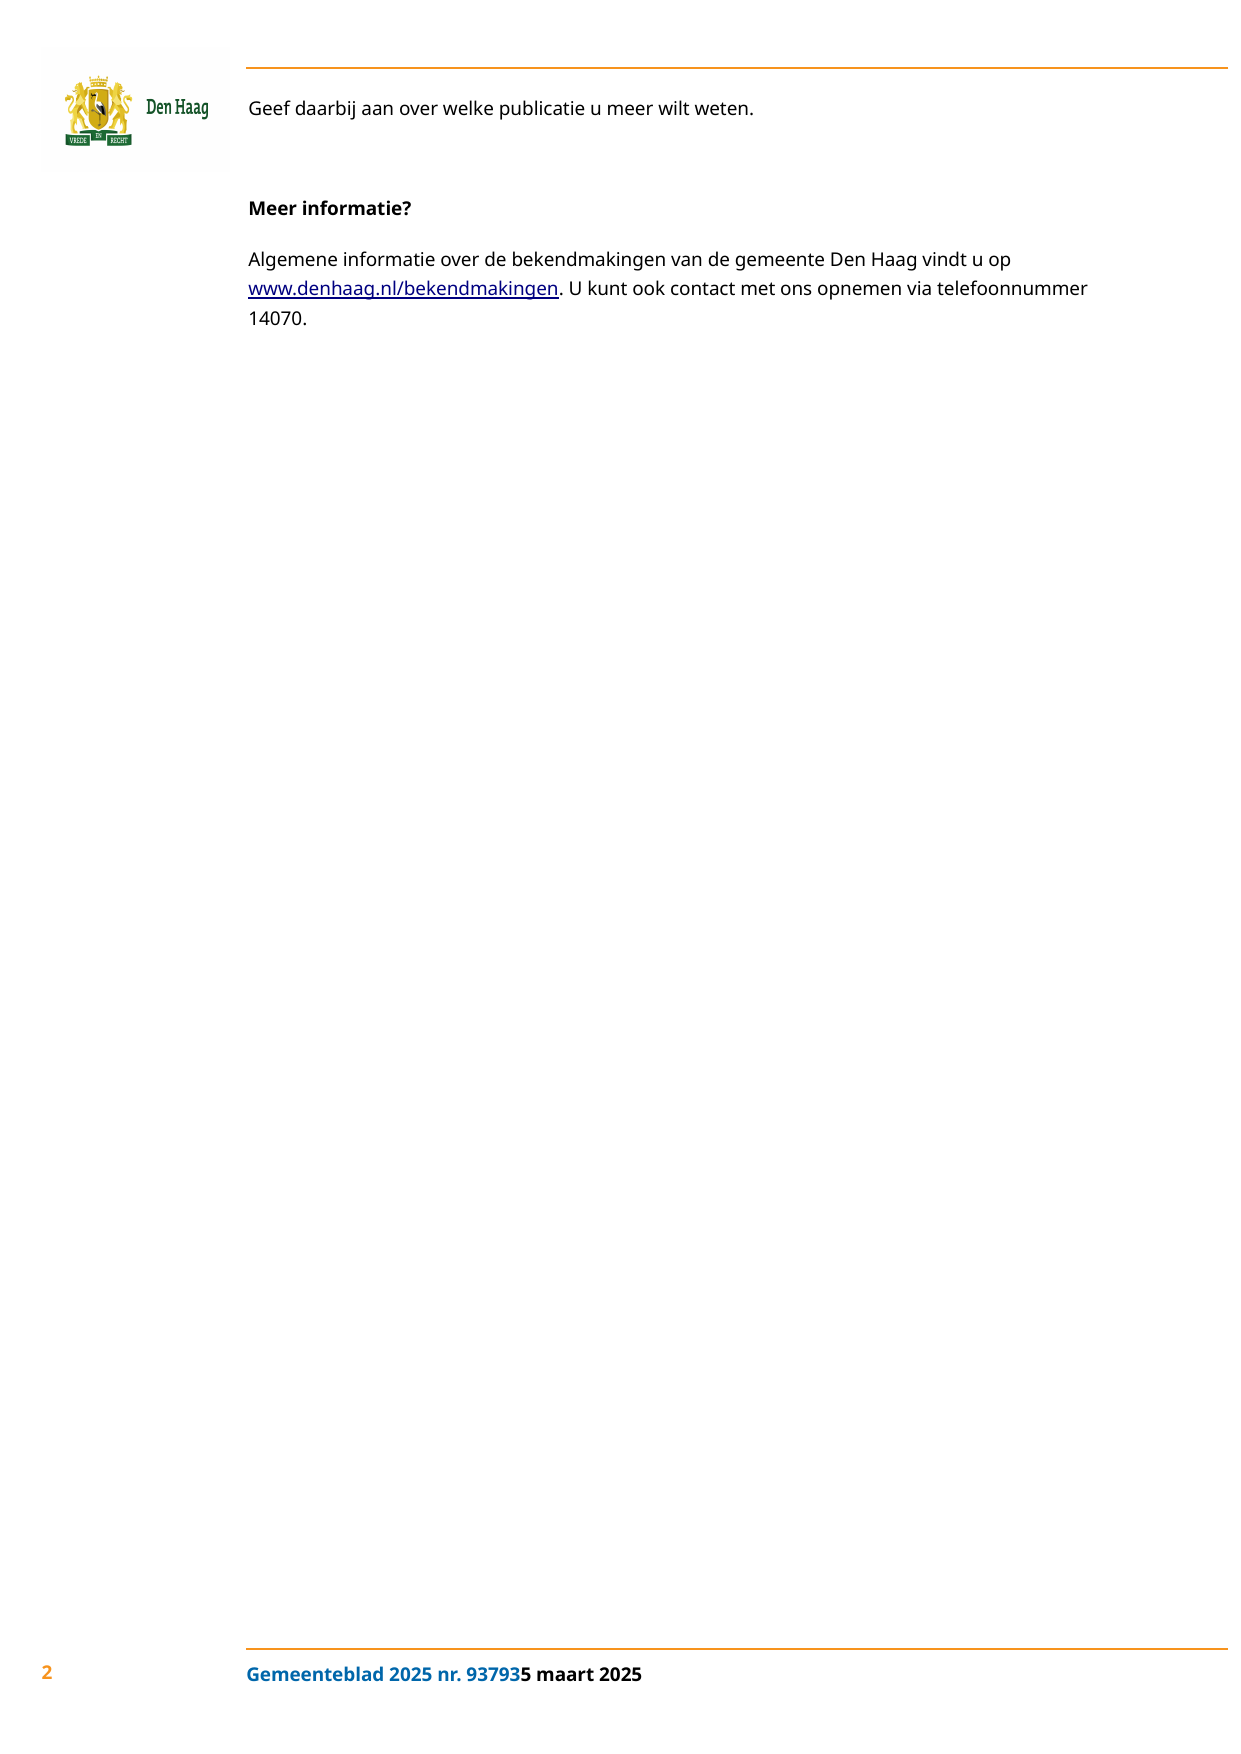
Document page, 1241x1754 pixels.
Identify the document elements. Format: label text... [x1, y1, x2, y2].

text Geef daarbij aan over welke publicatie u meer wilt weten. [248, 95, 1152, 121]
picture [41, 47, 231, 172]
text Algemene informatie over de bekendmakingen van de gemeente Den Haag vindt u op www.denhaag.nl/bekendmakingen. U kunt ook contact met ons opnemen via telefoonnummer 14070. [248, 246, 1152, 331]
text Meer informatie? [248, 196, 1152, 221]
